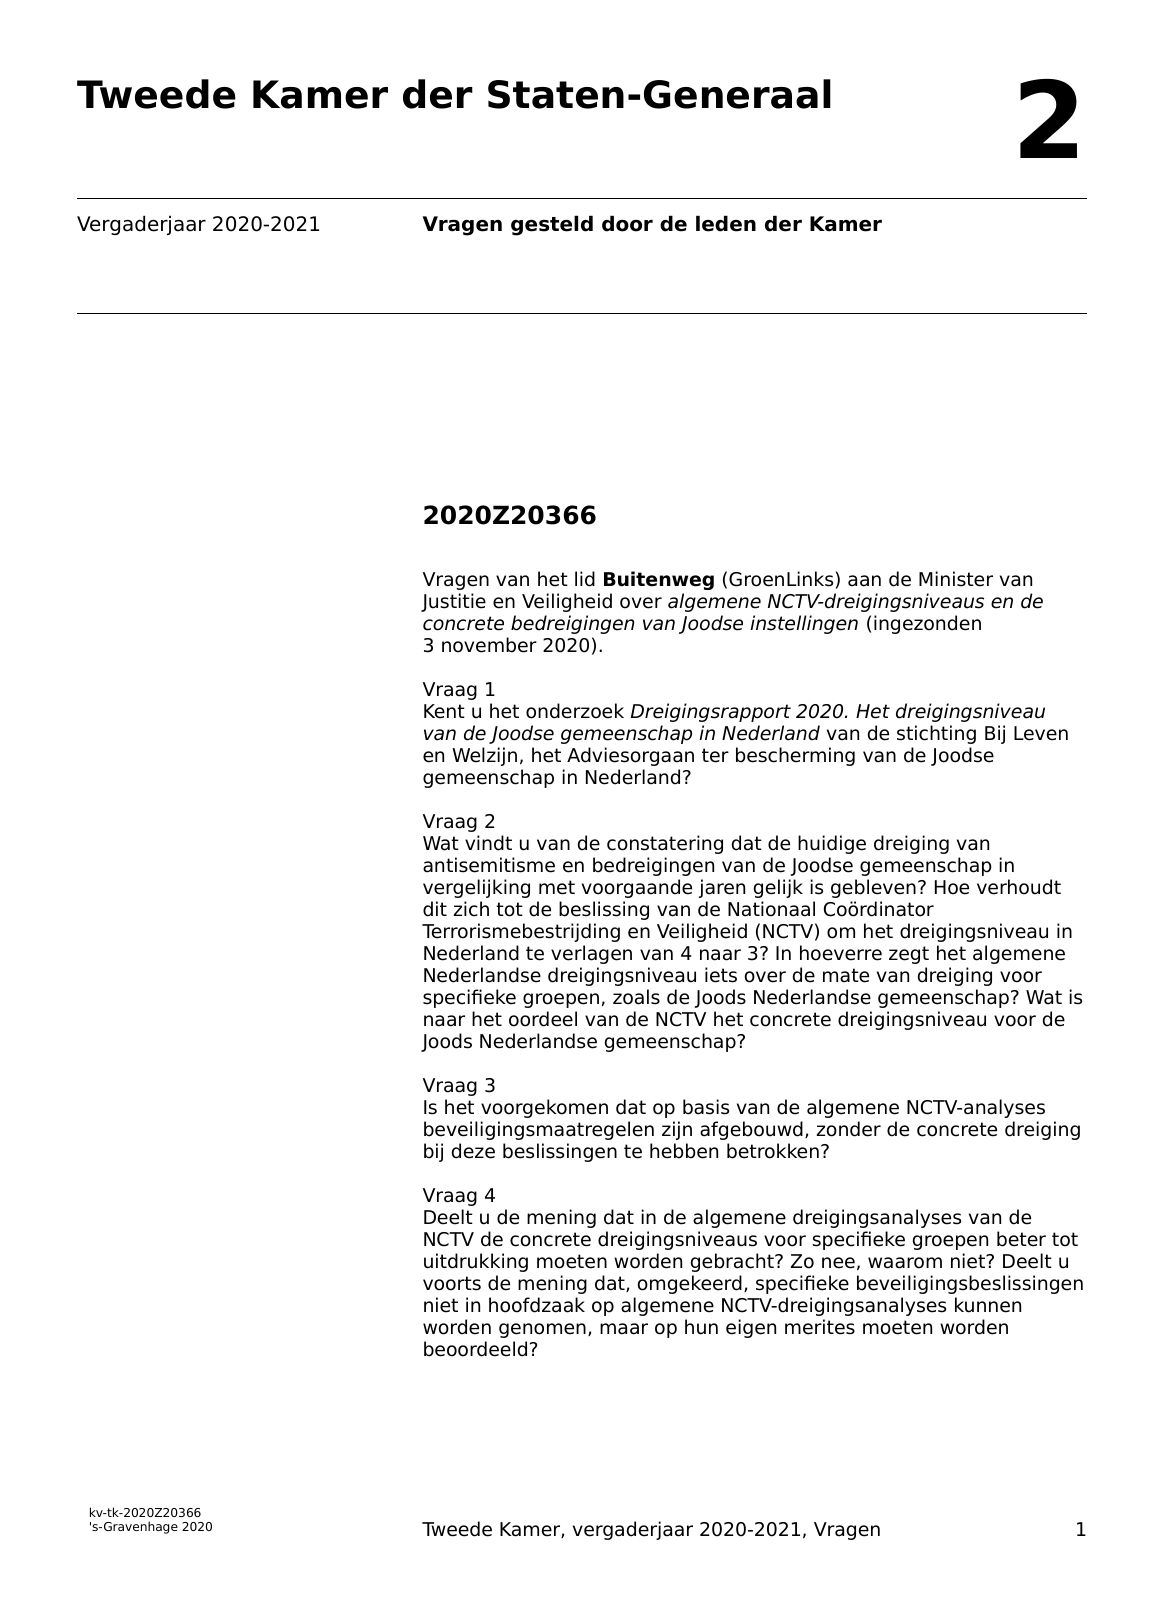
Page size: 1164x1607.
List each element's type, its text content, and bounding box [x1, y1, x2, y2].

text 's-Gravenhage 2020 [88, 1520, 323, 1534]
table_cell Vergaderjaar 2020-2021 [77, 199, 422, 313]
text Vraag 2 [422, 811, 1087, 833]
table_cell Vragen gesteld door de leden der Kamer [422, 199, 1087, 313]
text Wat vindt u van de constatering dat de huidige dreiging van antisemitisme en bedreigingen van de Joodse gemeenschap in vergelijking met voorgaande jaren gelijk is gebleven? Hoe verhoudt dit zich tot de beslissing van de Nationaal Coördinator Terrorismebestrijding en Veiligheid (NCTV) om het dreigingsniveau in Nederland te verlagen van 4 naar 3? In hoeverre zegt het algemene Nederlandse dreigingsniveau iets over de mate van dreiging voor specifieke groepen, zoals de Joods Nederlandse gemeenschap? Wat is naar het oordeel van de NCTV het concrete dreigingsniveau voor de Joods Nederlandse gemeenschap? [422, 833, 1087, 1053]
text Deelt u de mening dat in de algemene dreigingsanalyses van de NCTV de concrete dreigingsniveaus voor specifieke groepen beter tot uitdrukking moeten worden gebracht? Zo nee, waarom niet? Deelt u voorts de mening dat, omgekeerd, specifieke beveiligingsbeslissingen niet in hoofdzaak op algemene NCTV-dreigingsanalyses kunnen worden genomen, maar op hun eigen merites moeten worden beoordeeld? [422, 1207, 1087, 1361]
text 2020Z20366 [422, 501, 1087, 531]
text Vraag 4 [422, 1185, 1087, 1207]
text Is het voorgekomen dat op basis van de algemene NCTV-analyses beveiligingsmaatregelen zijn afgebouwd, zonder de concrete dreiging bij deze beslissingen te hebben betrokken? [422, 1097, 1087, 1163]
table_header 2 [886, 59, 1087, 198]
table_header Tweede Kamer der Staten-Generaal [77, 59, 886, 198]
text Kent u het onderzoek Dreigingsrapport 2020. Het dreigingsniveau van de Joodse gemeenschap in Nederland van de stichting Bij Leven en Welzijn, het Adviesorgaan ter bescherming van de Joodse gemeenschap in Nederland? [422, 701, 1087, 789]
text kv-tk-2020Z20366 [88, 1506, 323, 1520]
text Vraag 1 [422, 679, 1087, 701]
text Vragen van het lid Buitenweg (GroenLinks) aan de Minister van Justitie en Veiligheid over algemene NCTV-dreigingsniveaus en de concrete bedreigingen van Joodse instellingen (ingezonden 3 november 2020). [422, 569, 1087, 657]
text Vraag 3 [422, 1075, 1087, 1097]
